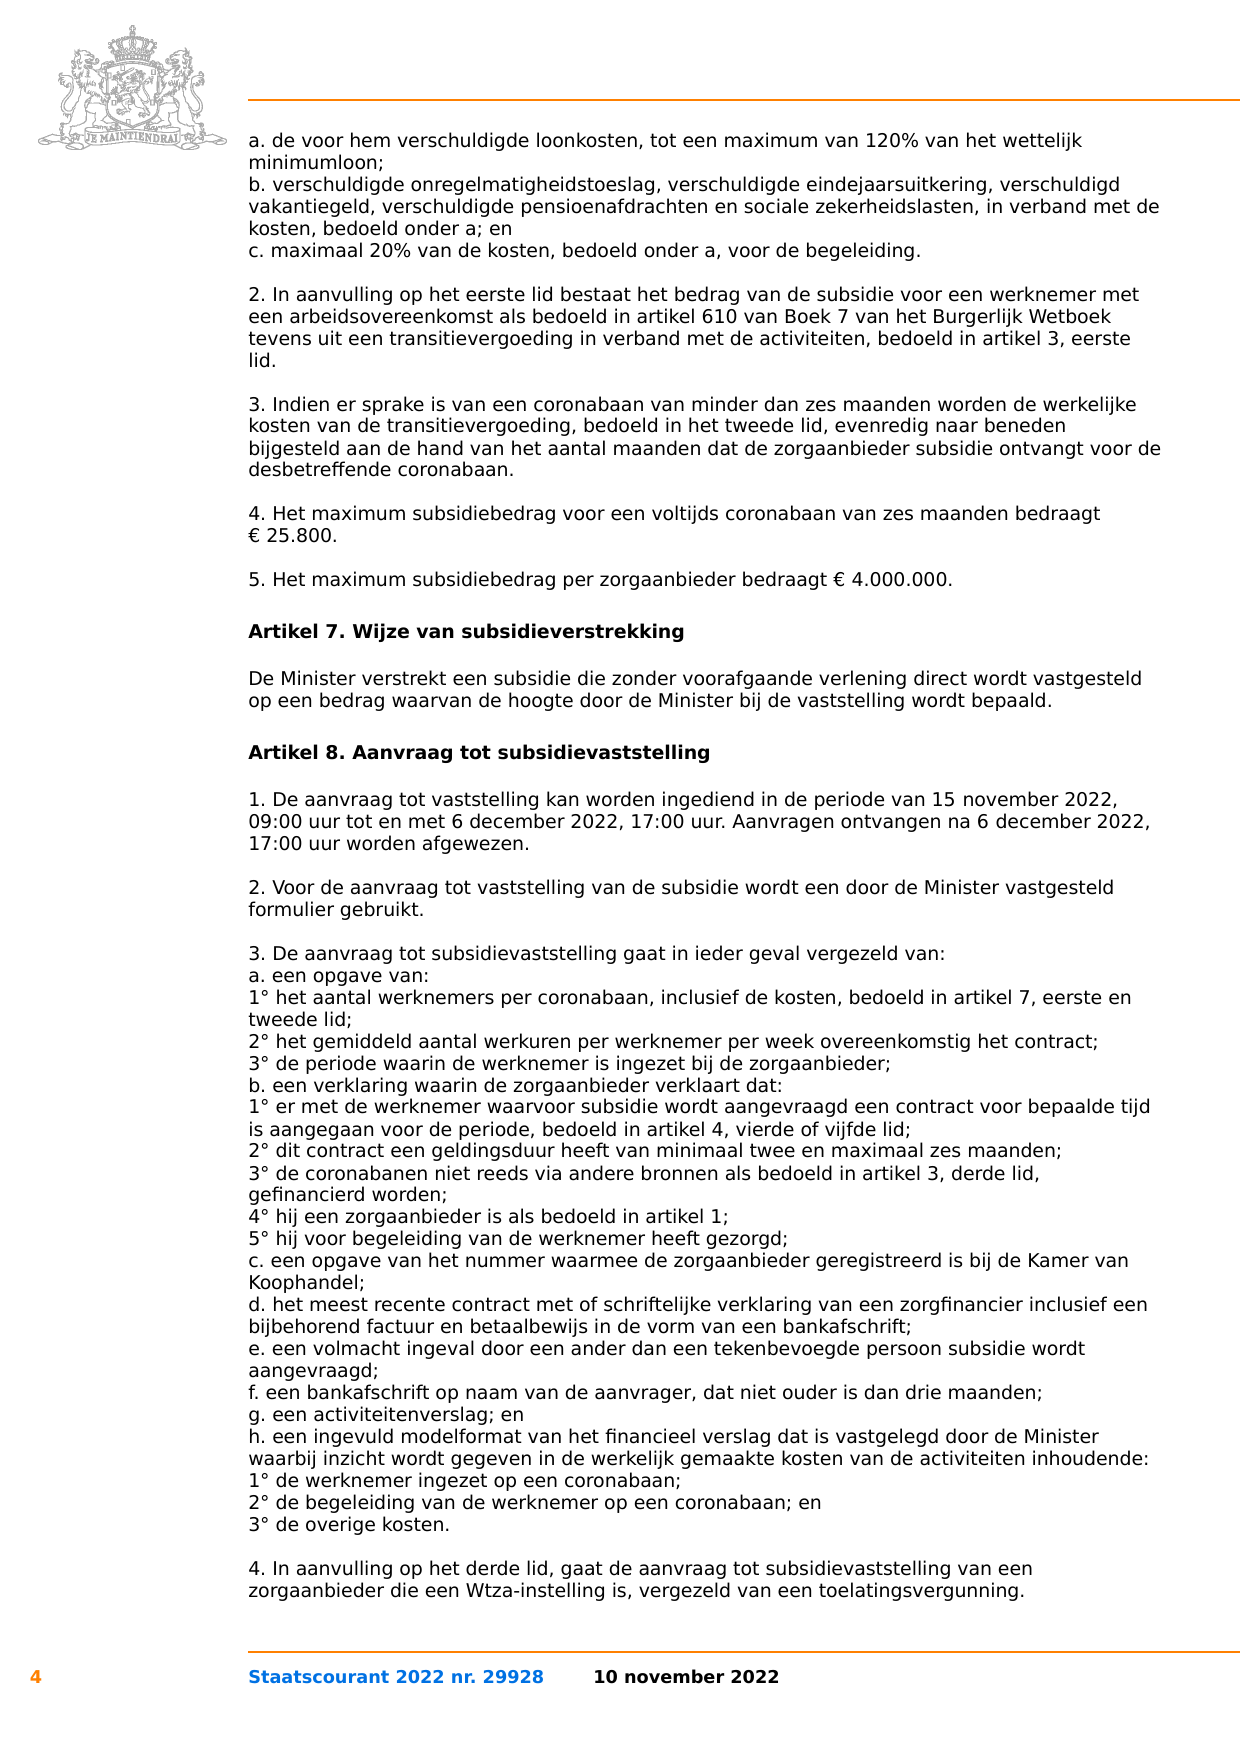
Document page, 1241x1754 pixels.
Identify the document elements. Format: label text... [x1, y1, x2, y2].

text 2° het gemiddeld aantal werkuren per werknemer per week overeenkomstig het contract; [248, 1031, 1163, 1052]
text 3. De aanvraag tot subsidievaststelling gaat in ieder geval vergezeld van: [248, 943, 1163, 964]
subtitle Artikel 7. Wijze van subsidieverstrekking [248, 621, 1163, 643]
text d. het meest recente contract met of schriftelijke verklaring van een zorgfinancier inclusief een bijbehorend factuur en betaalbewijs in de vorm van een bankafschrift; [248, 1294, 1163, 1338]
text 1° het aantal werknemers per coronabaan, inclusief de kosten, bedoeld in artikel 7, eerste en tweede lid; [248, 987, 1163, 1031]
text 3° de overige kosten. [248, 1514, 1163, 1536]
text f. een bankafschrift op naam van de aanvrager, dat niet ouder is dan drie maanden; [248, 1382, 1163, 1404]
text 2. Voor de aanvraag tot vaststelling van de subsidie wordt een door de Minister vastgesteld formulier gebruikt. [248, 877, 1163, 921]
subtitle Artikel 8. Aanvraag tot subsidievaststelling [248, 742, 1163, 764]
text 4. Het maximum subsidiebedrag voor een voltijds coronabaan van zes maanden bedraagt € 25.800. [248, 503, 1163, 547]
text 3° de periode waarin de werknemer is ingezet bij de zorgaanbieder; [248, 1052, 1163, 1074]
text 3. Indien er sprake is van een coronabaan van minder dan zes maanden worden de werkelijke kosten van de transitievergoeding, bedoeld in het tweede lid, evenredig naar beneden bijgesteld aan de hand van het aantal maanden dat de zorgaanbieder subsidie ontvangt voor de desbetreffende coronabaan. [248, 393, 1163, 481]
text e. een volmacht ingeval door een ander dan een tekenbevoegde persoon subsidie wordt aangevraagd; [248, 1338, 1163, 1382]
text h. een ingevuld modelformat van het financieel verslag dat is vastgelegd door de Minister waarbij inzicht wordt gegeven in de werkelijk gemaakte kosten van de activiteiten inhoudende: [248, 1426, 1163, 1470]
text c. een opgave van het nummer waarmee de zorgaanbieder geregistreerd is bij de Kamer van Koophandel; [248, 1250, 1163, 1294]
text 1° er met de werknemer waarvoor subsidie wordt aangevraagd een contract voor bepaalde tijd is aangegaan voor de periode, bedoeld in artikel 4, vierde of vijfde lid; [248, 1096, 1163, 1140]
text 5. Het maximum subsidiebedrag per zorgaanbieder bedraagt € 4.000.000. [248, 569, 1163, 591]
text 1° de werknemer ingezet op een coronabaan; [248, 1470, 1163, 1492]
text 1. De aanvraag tot vaststelling kan worden ingediend in de periode van 15 november 2022, 09:00 uur tot en met 6 december 2022, 17:00 uur. Aanvragen ontvangen na 6 december 2022, 17:00 uur worden afgewezen. [248, 789, 1163, 855]
text 2. In aanvulling op het eerste lid bestaat het bedrag van de subsidie voor een werknemer met een arbeidsovereenkomst als bedoeld in artikel 610 van Boek 7 van het Burgerlijk Wetboek tevens uit een transitievergoeding in verband met de activiteiten, bedoeld in artikel 3, eerste lid. [248, 284, 1163, 372]
text De Minister verstrekt een subsidie die zonder voorafgaande verlening direct wordt vastgesteld op een bedrag waarvan de hoogte door de Minister bij de vaststelling wordt bepaald. [248, 668, 1163, 712]
text 4° hij een zorgaanbieder is als bedoeld in artikel 1; [248, 1206, 1163, 1228]
text b. verschuldigde onregelmatigheidstoeslag, verschuldigde eindejaarsuitkering, verschuldigd vakantiegeld, verschuldigde pensioenafdrachten en sociale zekerheidslasten, in verband met de kosten, bedoeld onder a; en [248, 174, 1163, 240]
text g. een activiteitenverslag; en [248, 1404, 1163, 1426]
picture [38, 25, 227, 150]
text a. een opgave van: [248, 964, 1163, 987]
text c. maximaal 20% van de kosten, bedoeld onder a, voor de begeleiding. [248, 240, 1163, 262]
text 4. In aanvulling op het derde lid, gaat de aanvraag tot subsidievaststelling van een zorgaanbieder die een Wtza-instelling is, vergezeld van een toelatingsvergunning. [248, 1558, 1163, 1602]
text b. een verklaring waarin de zorgaanbieder verklaart dat: [248, 1074, 1163, 1096]
text 3° de coronabanen niet reeds via andere bronnen als bedoeld in artikel 3, derde lid, gefinancierd worden; [248, 1162, 1163, 1206]
text 2° de begeleiding van de werknemer op een coronabaan; en [248, 1492, 1163, 1514]
text 2° dit contract een geldingsduur heeft van minimaal twee en maximaal zes maanden; [248, 1140, 1163, 1162]
text 5° hij voor begeleiding van de werknemer heeft gezorgd; [248, 1228, 1163, 1250]
text a. de voor hem verschuldigde loonkosten, tot een maximum van 120% van het wettelijk minimumloon; [248, 130, 1163, 174]
